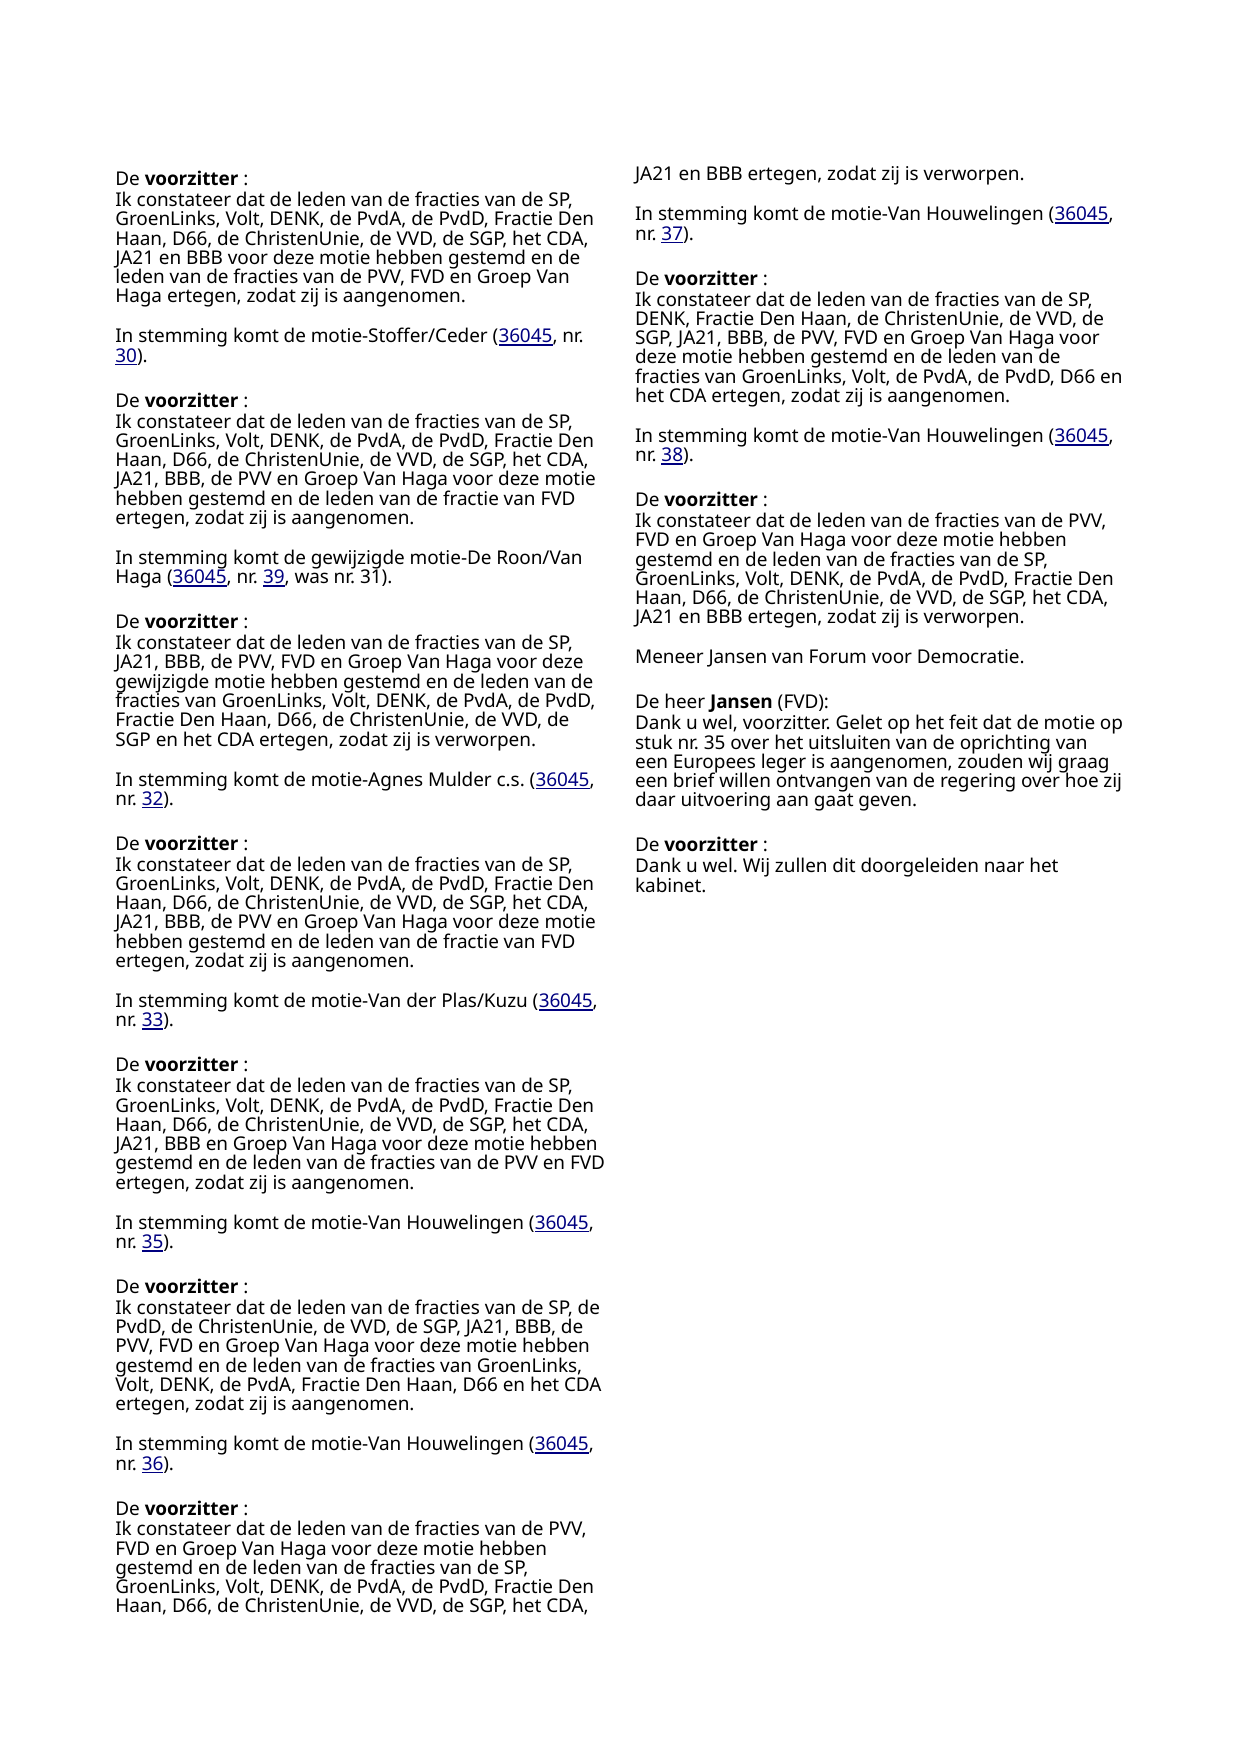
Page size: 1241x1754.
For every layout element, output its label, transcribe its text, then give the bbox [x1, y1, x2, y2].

text De voorzitter : [115, 608, 605, 634]
text Ik constateer dat de leden van de fracties van de PVV, FVD en Groep Van Haga voor deze motie hebben gestemd en de leden van de fracties van de SP, GroenLinks, Volt, DENK, de PvdA, de PvdD, Fractie Den Haan, D66, de ChristenUnie, de VVD, de SGP, het CDA, [115, 1520, 605, 1617]
text In stemming komt de motie-Van Houwelingen (36045, nr. 38). [635, 427, 1125, 466]
text De voorzitter : [115, 1052, 605, 1077]
text In stemming komt de motie-Van Houwelingen (36045, nr. 35). [115, 1214, 605, 1252]
text In stemming komt de motie-Van Houwelingen (36045, nr. 36). [115, 1435, 605, 1474]
text Ik constateer dat de leden van de fracties van de PVV, FVD en Groep Van Haga voor deze motie hebben gestemd en de leden van de fracties van de SP, GroenLinks, Volt, DENK, de PvdA, de PvdD, Fractie Den Haan, D66, de ChristenUnie, de VVD, de SGP, het CDA, JA21 en BBB ertegen, zodat zij is verworpen. [635, 512, 1125, 628]
text JA21 en BBB ertegen, zodat zij is verworpen. [635, 165, 1125, 184]
text Meneer Jansen van Forum voor Democratie. [635, 648, 1125, 668]
text In stemming komt de gewijzigde motie-De Roon/Van Haga (36045, nr. 39, was nr. 31). [115, 549, 605, 588]
text De voorzitter : [115, 830, 605, 856]
text De voorzitter : [635, 265, 1125, 291]
text Ik constateer dat de leden van de fracties van de SP, de PvdD, de ChristenUnie, de VVD, de SGP, JA21, BBB, de PVV, FVD en Groep Van Haga voor deze motie hebben gestemd en de leden van de fracties van GroenLinks, Volt, DENK, de PvdA, Fractie Den Haan, D66 en het CDA ertegen, zodat zij is aangenomen. [115, 1299, 605, 1414]
text De voorzitter : [635, 486, 1125, 512]
text Dank u wel, voorzitter. Gelet op het feit dat de motie op stuk nr. 35 over het uitsluiten van de oprichting van een Europees leger is aangenomen, zouden wij graag een brief willen ontvangen van de regering over hoe zij daar uitvoering aan gaat geven. [635, 714, 1125, 811]
text Ik constateer dat de leden van de fracties van de SP, JA21, BBB, de PVV, FVD en Groep Van Haga voor deze gewijzigde motie hebben gestemd en de leden van de fracties van GroenLinks, Volt, DENK, de PvdA, de PvdD, Fractie Den Haan, D66, de ChristenUnie, de VVD, de SGP en het CDA ertegen, zodat zij is verworpen. [115, 634, 605, 750]
text De heer Jansen (FVD): [635, 689, 1125, 714]
text Ik constateer dat de leden van de fracties van de SP, DENK, Fractie Den Haan, de ChristenUnie, de VVD, de SGP, JA21, BBB, de PVV, FVD en Groep Van Haga voor deze motie hebben gestemd en de leden van de fracties van GroenLinks, Volt, de PvdA, de PvdD, D66 en het CDA ertegen, zodat zij is aangenomen. [635, 291, 1125, 406]
text De voorzitter : [115, 165, 605, 191]
text De voorzitter : [635, 832, 1125, 857]
text De voorzitter : [115, 1273, 605, 1299]
text Dank u wel. Wij zullen dit doorgeleiden naar het kabinet. [635, 857, 1125, 896]
text De voorzitter : [115, 1495, 605, 1520]
text In stemming komt de motie-Van der Plas/Kuzu (36045, nr. 33). [115, 992, 605, 1031]
text In stemming komt de motie-Agnes Mulder c.s. (36045, nr. 32). [115, 771, 605, 809]
text In stemming komt de motie-Van Houwelingen (36045, nr. 37). [635, 205, 1125, 244]
text De voorzitter : [115, 387, 605, 413]
text In stemming komt de motie-Stoffer/Ceder (36045, nr. 30). [115, 327, 605, 366]
text Ik constateer dat de leden van de fracties van de SP, GroenLinks, Volt, DENK, de PvdA, de PvdD, Fractie Den Haan, D66, de ChristenUnie, de VVD, de SGP, het CDA, JA21 en BBB voor deze motie hebben gestemd en de leden van de fracties van de PVV, FVD en Groep Van Haga ertegen, zodat zij is aangenomen. [115, 191, 605, 307]
text Ik constateer dat de leden van de fracties van de SP, GroenLinks, Volt, DENK, de PvdA, de PvdD, Fractie Den Haan, D66, de ChristenUnie, de VVD, de SGP, het CDA, JA21, BBB en Groep Van Haga voor deze motie hebben gestemd en de leden van de fracties van de PVV en FVD ertegen, zodat zij is aangenomen. [115, 1077, 605, 1193]
text Ik constateer dat de leden van de fracties van de SP, GroenLinks, Volt, DENK, de PvdA, de PvdD, Fractie Den Haan, D66, de ChristenUnie, de VVD, de SGP, het CDA, JA21, BBB, de PVV en Groep Van Haga voor deze motie hebben gestemd en de leden van de fractie van FVD ertegen, zodat zij is aangenomen. [115, 856, 605, 971]
text Ik constateer dat de leden van de fracties van de SP, GroenLinks, Volt, DENK, de PvdA, de PvdD, Fractie Den Haan, D66, de ChristenUnie, de VVD, de SGP, het CDA, JA21, BBB, de PVV en Groep Van Haga voor deze motie hebben gestemd en de leden van de fractie van FVD ertegen, zodat zij is aangenomen. [115, 413, 605, 528]
